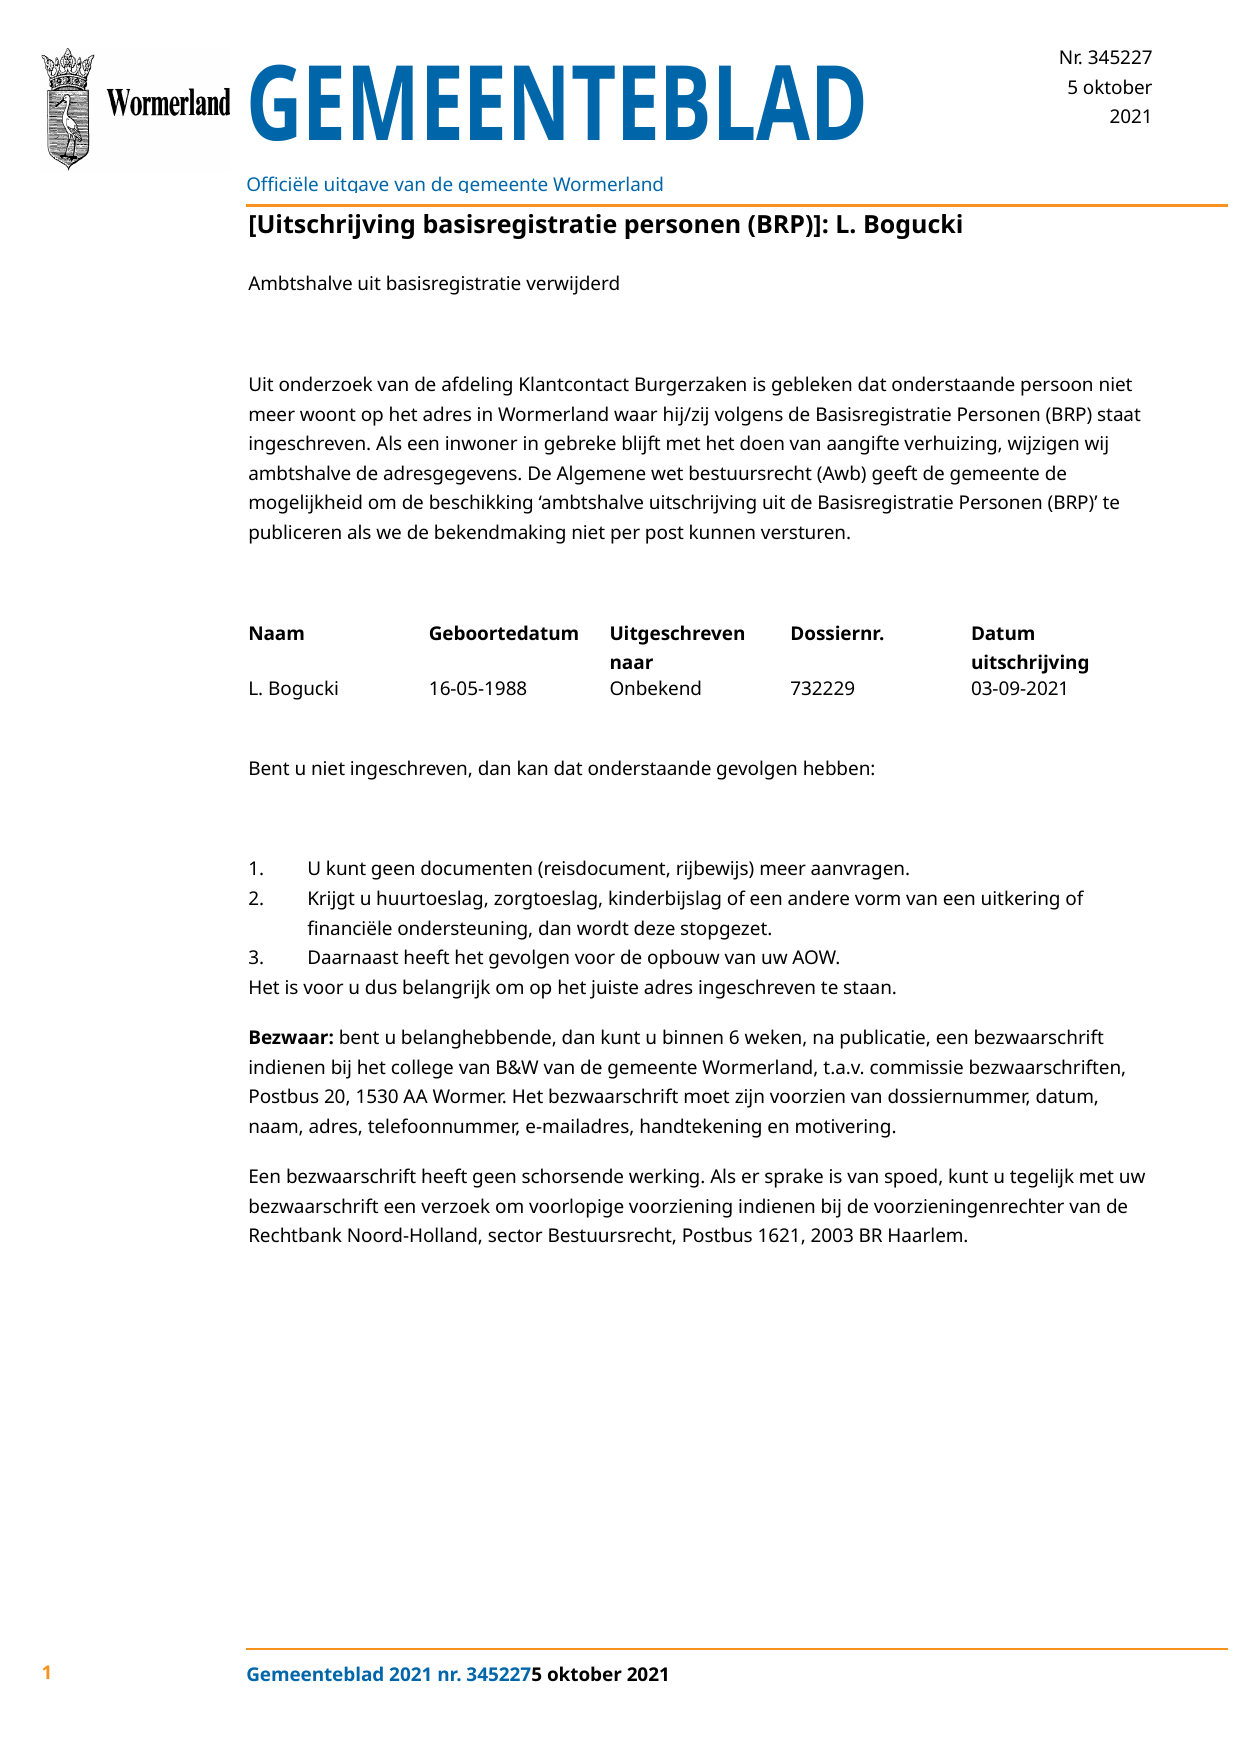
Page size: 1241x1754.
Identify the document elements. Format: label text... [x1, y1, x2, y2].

text Het is voor u dus belangrijk om op het juiste adres ingeschreven te staan. [248, 974, 1152, 999]
table_cell 16-05-1988 [429, 675, 609, 701]
table_header Uitgeschreven naar [609, 620, 790, 675]
table_cell L. Bogucki [248, 675, 429, 701]
table_header Dossiernr. [790, 620, 971, 675]
table_cell 03-09-2021 [971, 675, 1152, 701]
table_header Datum uitschrijving [971, 620, 1152, 675]
text Uit onderzoek van de afdeling Klantcontact Burgerzaken is gebleken dat onderstaande persoon niet meer woont op het adres in Wormerland waar hij/zij volgens de Basisregistratie Personen (BRP) staat ingeschreven. Als een inwoner in gebreke blijft met het doen van aangifte verhuizing, wijzigen wij ambtshalve de adresgegevens. De Algemene wet bestuursrecht (Awb) geeft de gemeente de mogelijkheid om de beschikking ‘ambtshalve uitschrijving uit de Basisregistratie Personen (BRP)’ te publiceren als we de bekendmaking niet per post kunnen versturen. [248, 371, 1152, 545]
list U kunt geen documenten (reisdocument, rijbewijs) meer aanvragen. [248, 856, 1152, 881]
table_header Geboortedatum [429, 620, 609, 675]
text Bent u niet ingeschreven, dan kan dat onderstaande gevolgen hebben: [248, 755, 1152, 780]
picture [41, 47, 231, 172]
table_header Naam [248, 620, 429, 675]
text [Uitschrijving basisregistratie personen (BRP)]: L. Bogucki [248, 207, 1152, 241]
text Een bezwaarschrift heeft geen schorsende werking. Als er sprake is van spoed, kunt u tegelijk met uw bezwaarschrift een verzoek om voorlopige voorziening indienen bij de voorzieningenrechter van de Rechtbank Noord-Holland, sector Bestuursrecht, Postbus 1621, 2003 BR Haarlem. [248, 1163, 1152, 1248]
text Bezwaar: bent u belanghebbende, dan kunt u binnen 6 weken, na publicatie, een bezwaarschrift indienen bij het college van B&W van de gemeente Wormerland, t.a.v. commissie bezwaarschriften, Postbus 20, 1530 AA Wormer. Het bezwaarschrift moet zijn voorzien van dossiernummer, datum, naam, adres, telefoonnummer, e-mailadres, handtekening en motivering. [248, 1024, 1152, 1139]
list Krijgt u huurtoeslag, zorgtoeslag, kinderbijslag of een andere vorm van een uitkering of financiële ondersteuning, dan wordt deze stopgezet. [248, 885, 1152, 940]
table_cell Onbekend [609, 675, 790, 701]
table_cell 732229 [790, 675, 971, 701]
text Ambtshalve uit basisregistratie verwijderd [248, 270, 1152, 296]
list Daarnaast heeft het gevolgen voor de opbouw van uw AOW. [248, 944, 1152, 970]
